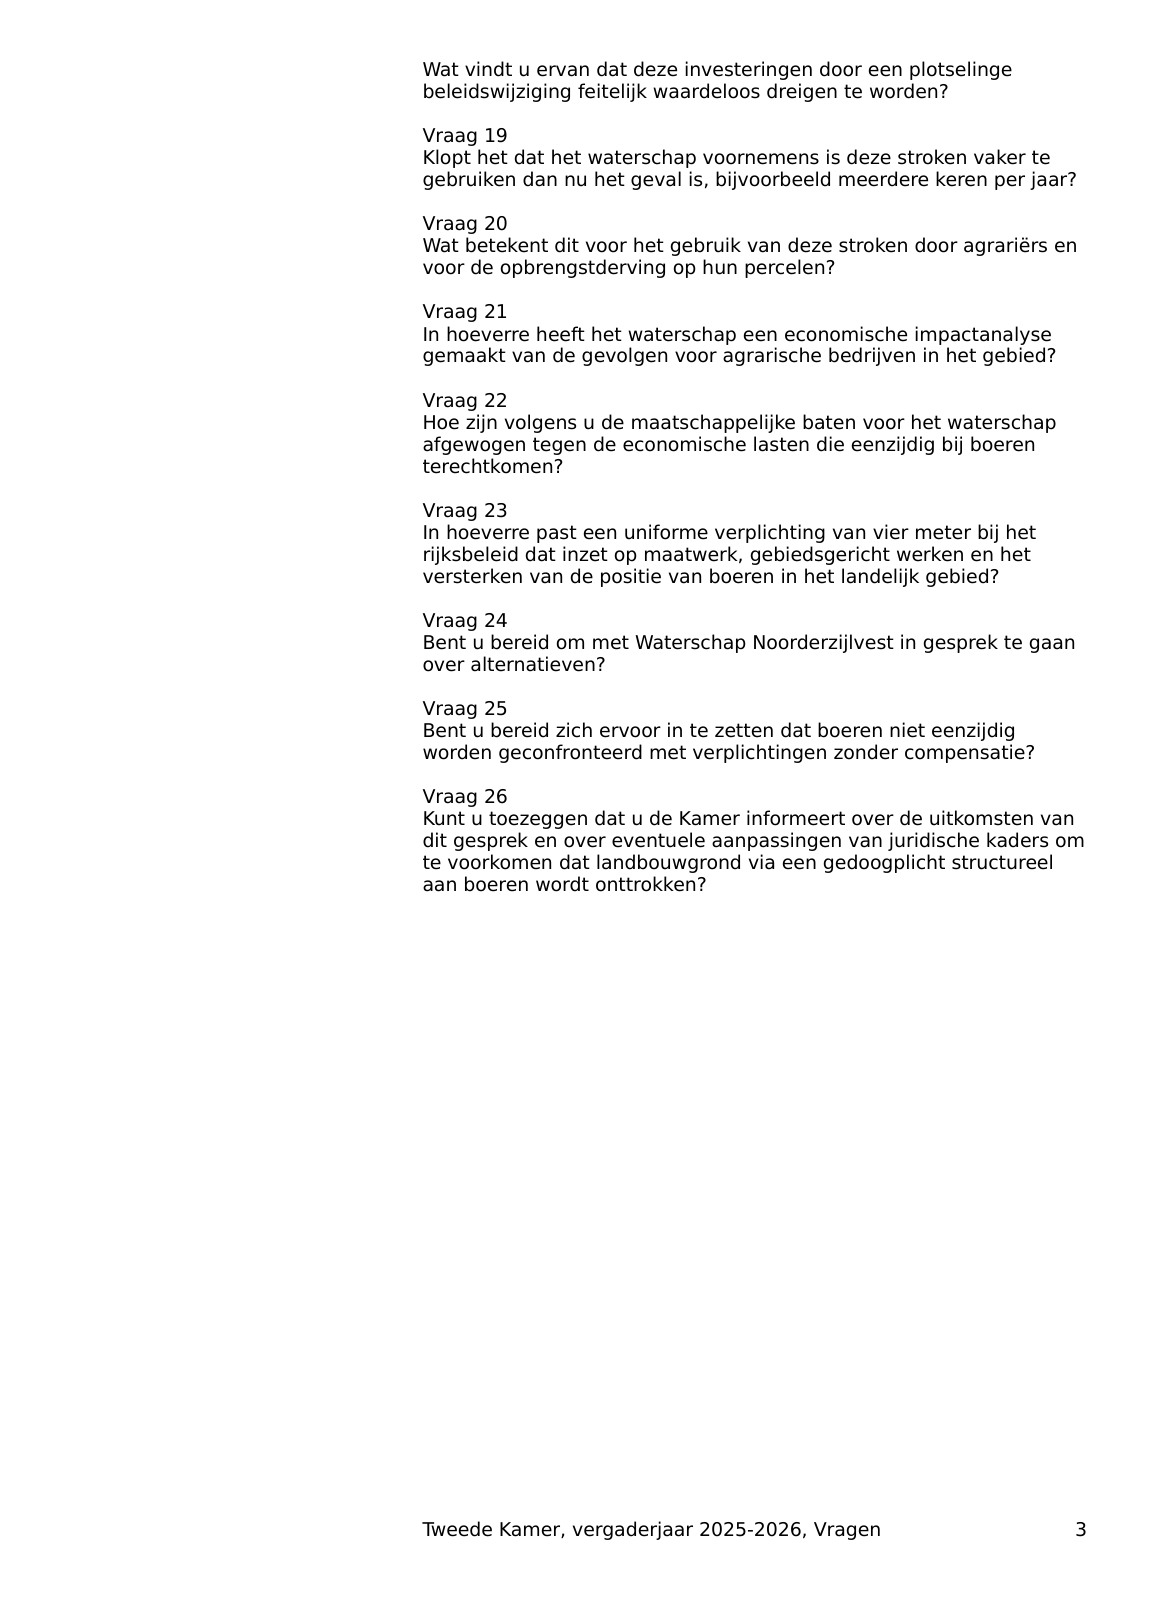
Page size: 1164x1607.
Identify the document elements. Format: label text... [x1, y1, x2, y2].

text Vraag 25 [422, 698, 1087, 720]
text Vraag 20 [422, 213, 1087, 235]
text Vraag 24 [422, 610, 1087, 632]
text Vraag 22 [422, 389, 1087, 412]
text In hoeverre heeft het waterschap een economische impactanalyse gemaakt van de gevolgen voor agrarische bedrijven in het gebied? [422, 323, 1087, 367]
text Hoe zijn volgens u de maatschappelijke baten voor het waterschap afgewogen tegen de economische lasten die eenzijdig bij boeren terechtkomen? [422, 412, 1087, 477]
text Vraag 23 [422, 500, 1087, 522]
text Wat betekent dit voor het gebruik van deze stroken door agrariërs en voor de opbrengstderving op hun percelen? [422, 235, 1087, 279]
text In hoeverre past een uniforme verplichting van vier meter bij het rijksbeleid dat inzet op maatwerk, gebiedsgericht werken en het versterken van de positie van boeren in het landelijk gebied? [422, 522, 1087, 588]
text Kunt u toezeggen dat u de Kamer informeert over de uitkomsten van dit gesprek en over eventuele aanpassingen van juridische kaders om te voorkomen dat landbouwgrond via een gedoogplicht structureel aan boeren wordt onttrokken? [422, 808, 1087, 896]
text Klopt het dat het waterschap voornemens is deze stroken vaker te gebruiken dan nu het geval is, bijvoorbeeld meerdere keren per jaar? [422, 147, 1087, 191]
text Bent u bereid zich ervoor in te zetten dat boeren niet eenzijdig worden geconfronteerd met verplichtingen zonder compensatie? [422, 720, 1087, 764]
text Bent u bereid om met Waterschap Noorderzijlvest in gesprek te gaan over alternatieven? [422, 632, 1087, 676]
text Wat vindt u ervan dat deze investeringen door een plotselinge beleidswijziging feitelijk waardeloos dreigen te worden? [422, 59, 1087, 103]
text Vraag 26 [422, 786, 1087, 808]
text Vraag 19 [422, 125, 1087, 147]
text Vraag 21 [422, 301, 1087, 323]
